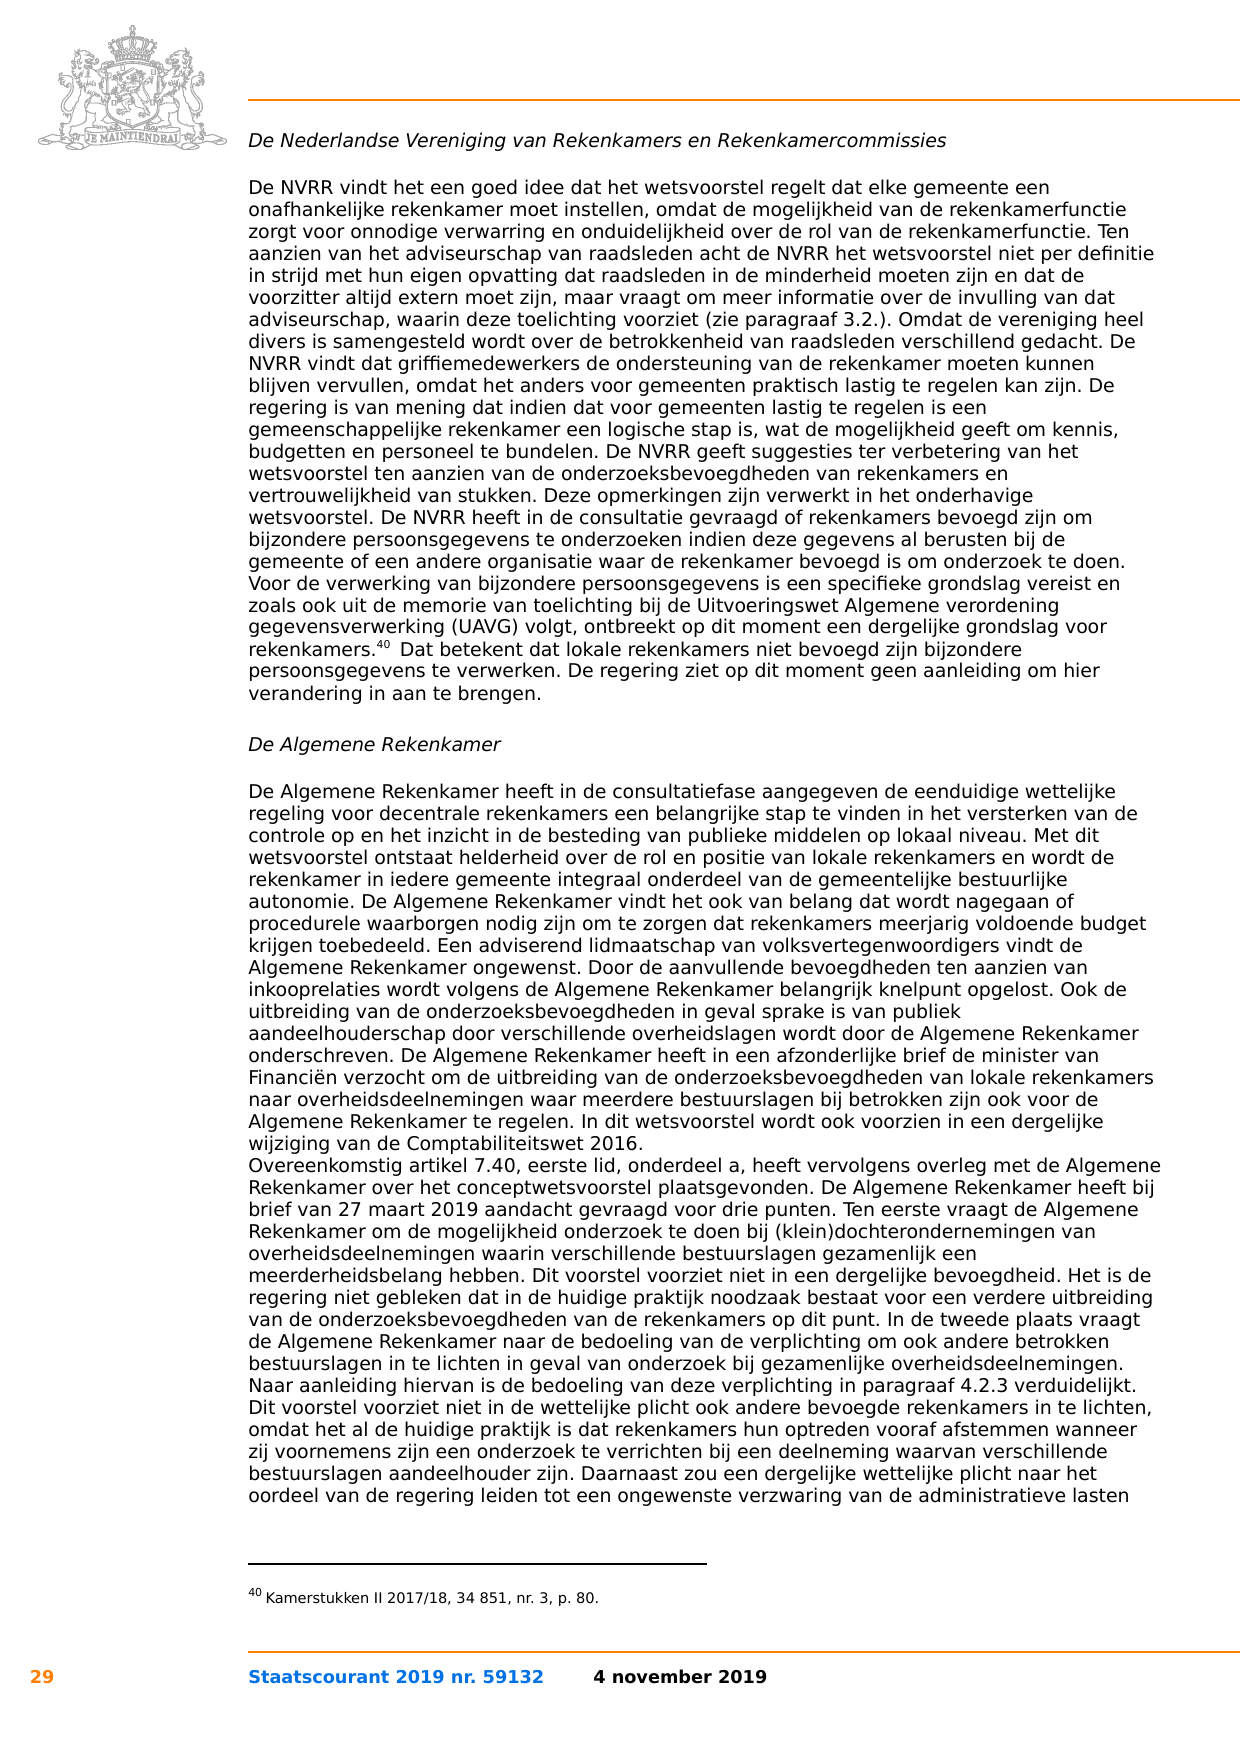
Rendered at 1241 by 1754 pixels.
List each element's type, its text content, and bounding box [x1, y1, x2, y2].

text Overeenkomstig artikel 7.40, eerste lid, onderdeel a, heeft vervolgens overleg met de Algemene Rekenkamer over het conceptwetsvoorstel plaatsgevonden. De Algemene Rekenkamer heeft bij brief van 27 maart 2019 aandacht gevraagd voor drie punten. Ten eerste vraagt de Algemene Rekenkamer om de mogelijkheid onderzoek te doen bij (klein)dochterondernemingen van overheidsdeelnemingen waarin verschillende bestuurslagen gezamenlijk een meerderheidsbelang hebben. Dit voorstel voorziet niet in een dergelijke bevoegdheid. Het is de regering niet gebleken dat in de huidige praktijk noodzaak bestaat voor een verdere uitbreiding van de onderzoeksbevoegdheden van de rekenkamers op dit punt. In de tweede plaats vraagt de Algemene Rekenkamer naar de bedoeling van de verplichting om ook andere betrokken bestuurslagen in te lichten in geval van onderzoek bij gezamenlijke overheidsdeelnemingen. Naar aanleiding hiervan is de bedoeling van deze verplichting in paragraaf 4.2.3 verduidelijkt. Dit voorstel voorziet niet in de wettelijke plicht ook andere bevoegde rekenkamers in te lichten, omdat het al de huidige praktijk is dat rekenkamers hun optreden vooraf afstemmen wanneer zij voornemens zijn een onderzoek te verrichten bij een deelneming waarvan verschillende bestuurslagen aandeelhouder zijn. Daarnaast zou een dergelijke wettelijke plicht naar het oordeel van de regering leiden tot een ongewenste verzwaring van de administratieve lasten [248, 1155, 1163, 1507]
text Kamerstukken II 2017/18, 34 851, nr. 3, p. 80. [248, 1586, 1163, 1608]
text De NVRR vindt het een goed idee dat het wetsvoorstel regelt dat elke gemeente een onafhankelijke rekenkamer moet instellen, omdat de mogelijkheid van de rekenkamerfunctie zorgt voor onnodige verwarring en onduidelijkheid over de rol van de rekenkamerfunctie. Ten aanzien van het adviseurschap van raadsleden acht de NVRR het wetsvoorstel niet per definitie in strijd met hun eigen opvatting dat raadsleden in de minderheid moeten zijn en dat de voorzitter altijd extern moet zijn, maar vraagt om meer informatie over de invulling van dat adviseurschap, waarin deze toelichting voorziet (zie paragraaf 3.2.). Omdat de vereniging heel divers is samengesteld wordt over de betrokkenheid van raadsleden verschillend gedacht. De NVRR vindt dat griffiemedewerkers de ondersteuning van de rekenkamer moeten kunnen blijven vervullen, omdat het anders voor gemeenten praktisch lastig te regelen kan zijn. De regering is van mening dat indien dat voor gemeenten lastig te regelen is een gemeenschappelijke rekenkamer een logische stap is, wat de mogelijkheid geeft om kennis, budgetten en personeel te bundelen. De NVRR geeft suggesties ter verbetering van het wetsvoorstel ten aanzien van de onderzoeksbevoegdheden van rekenkamers en vertrouwelijkheid van stukken. Deze opmerkingen zijn verwerkt in het onderhavige wetsvoorstel. De NVRR heeft in de consultatie gevraagd of rekenkamers bevoegd zijn om bijzondere persoonsgegevens te onderzoeken indien deze gegevens al berusten bij de gemeente of een andere organisatie waar de rekenkamer bevoegd is om onderzoek te doen. Voor de verwerking van bijzondere persoonsgegevens is een specifieke grondslag vereist en zoals ook uit de memorie van toelichting bij de Uitvoeringswet Algemene verordening gegevensverwerking (UAVG) volgt, ontbreekt op dit moment een dergelijke grondslag voor rekenkamers. Dat betekent dat lokale rekenkamers niet bevoegd zijn bijzondere persoonsgegevens te verwerken. De regering ziet op dit moment geen aanleiding om hier verandering in aan te brengen. [248, 177, 1163, 704]
text De Algemene Rekenkamer heeft in de consultatiefase aangegeven de eenduidige wettelijke regeling voor decentrale rekenkamers een belangrijke stap te vinden in het versterken van de controle op en het inzicht in de besteding van publieke middelen op lokaal niveau. Met dit wetsvoorstel ontstaat helderheid over de rol en positie van lokale rekenkamers en wordt de rekenkamer in iedere gemeente integraal onderdeel van de gemeentelijke bestuurlijke autonomie. De Algemene Rekenkamer vindt het ook van belang dat wordt nagegaan of procedurele waarborgen nodig zijn om te zorgen dat rekenkamers meerjarig voldoende budget krijgen toebedeeld. Een adviserend lidmaatschap van volksvertegenwoordigers vindt de Algemene Rekenkamer ongewenst. Door de aanvullende bevoegdheden ten aanzien van inkooprelaties wordt volgens de Algemene Rekenkamer belangrijk knelpunt opgelost. Ook de uitbreiding van de onderzoeksbevoegdheden in geval sprake is van publiek aandeelhouderschap door verschillende overheidslagen wordt door de Algemene Rekenkamer onderschreven. De Algemene Rekenkamer heeft in een afzonderlijke brief de minister van Financiën verzocht om de uitbreiding van de onderzoeksbevoegdheden van lokale rekenkamers naar overheidsdeelnemingen waar meerdere bestuurslagen bij betrokken zijn ook voor de Algemene Rekenkamer te regelen. In dit wetsvoorstel wordt ook voorzien in een dergelijke wijziging van de Comptabiliteitswet 2016. [248, 781, 1163, 1155]
picture [38, 25, 227, 150]
subtitle De Algemene Rekenkamer [248, 734, 1163, 756]
subtitle De Nederlandse Vereniging van Rekenkamers en Rekenkamercommissies [248, 130, 1163, 152]
